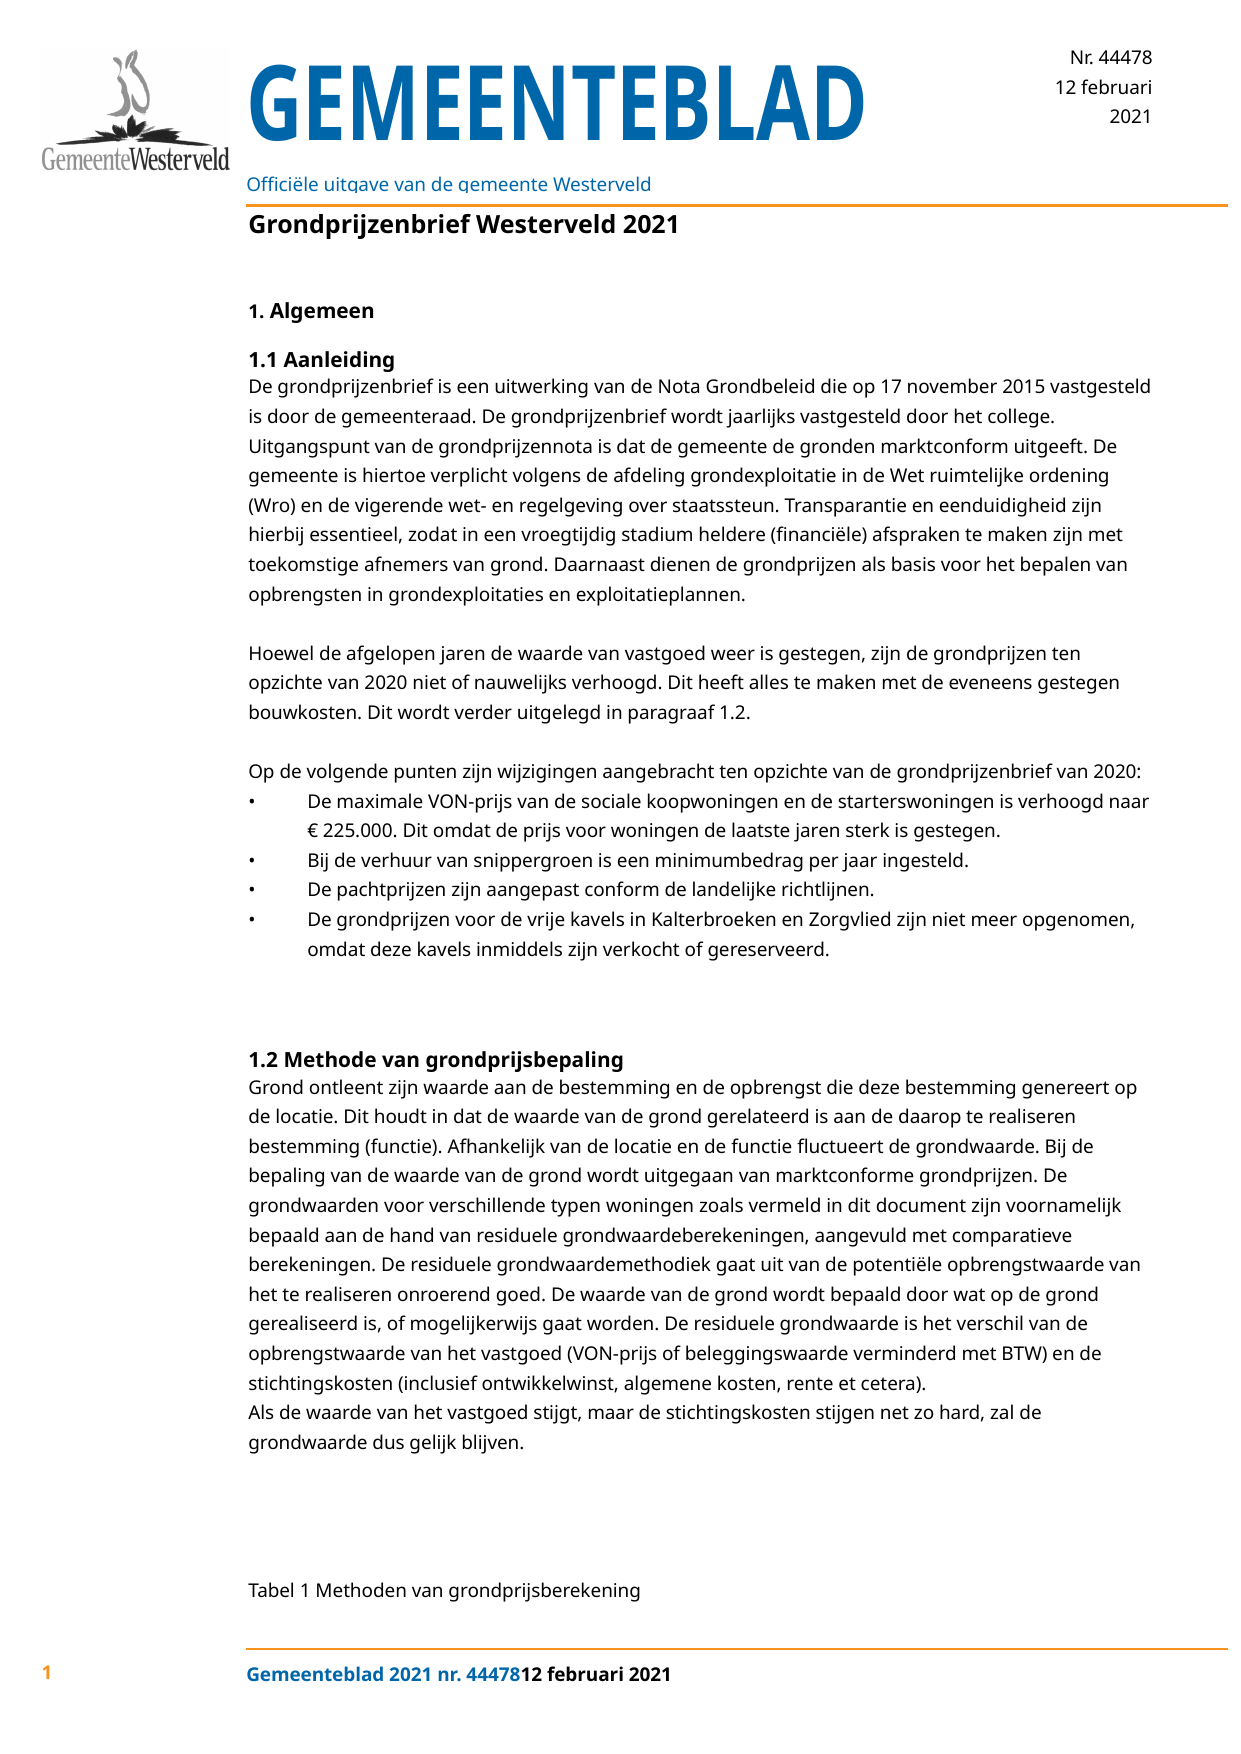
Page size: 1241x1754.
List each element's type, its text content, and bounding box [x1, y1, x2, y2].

text Als de waarde van het vastgoed stijgt, maar de stichtingskosten stijgen net zo hard, zal de grondwaarde dus gelijk blijven. [248, 1399, 1152, 1454]
list Bij de verhuur van snippergroen is een minimumbedrag per jaar ingesteld. [248, 847, 1152, 873]
text Op de volgende punten zijn wijzigingen aangebracht ten opzichte van de grondprijzenbrief van 2020: [248, 758, 1152, 784]
text 1. Algemeen [248, 296, 1152, 324]
list De maximale VON-prijs van de sociale koopwoningen en de starterswoningen is verhoogd naar € 225.000. Dit omdat de prijs voor woningen de laatste jaren sterk is gestegen. [248, 788, 1152, 843]
picture [41, 47, 231, 172]
list De grondprijzen voor de vrije kavels in Kalterbroeken en Zorgvlied zijn niet meer opgenomen, omdat deze kavels inmiddels zijn verkocht of gereserveerd. [248, 906, 1152, 962]
text De grondprijzenbrief is een uitwerking van de Nota Grondbeleid die op 17 november 2015 vastgesteld is door de gemeenteraad. De grondprijzenbrief wordt jaarlijks vastgesteld door het college. Uitgangspunt van de grondprijzennota is dat de gemeente de gronden marktconform uitgeeft. De gemeente is hiertoe verplicht volgens de afdeling grondexploitatie in de Wet ruimtelijke ordening (Wro) en de vigerende wet- en regelgeving over staatssteun. Transparantie en eenduidigheid zijn hierbij essentieel, zodat in een vroegtijdig stadium heldere (financiële) afspraken te maken zijn met toekomstige afnemers van grond. Daarnaast dienen de grondprijzen als basis voor het bepalen van opbrengsten in grondexploitaties en exploitatieplannen. [248, 374, 1152, 607]
text Hoewel de afgelopen jaren de waarde van vastgoed weer is gestegen, zijn de grondprijzen ten opzichte van 2020 niet of nauwelijks verhoogd. Dit heeft alles te maken met de eveneens gestegen bouwkosten. Dit wordt verder uitgelegd in paragraaf 1.2. [248, 640, 1152, 725]
text 1.1 Aanleiding [248, 345, 1152, 374]
text 1.2 Methode van grondprijsbepaling [248, 1045, 1152, 1074]
text Tabel 1 Methoden van grondprijsberekening [248, 1577, 1152, 1602]
text Grond ontleent zijn waarde aan de bestemming en de opbrengst die deze bestemming genereert op de locatie. Dit houdt in dat de waarde van de grond gerelateerd is aan de daarop te realiseren bestemming (functie). Afhankelijk van de locatie en de functie fluctueert de grondwaarde. Bij de bepaling van de waarde van de grond wordt uitgegaan van marktconforme grondprijzen. De grondwaarden voor verschillende typen woningen zoals vermeld in dit document zijn voornamelijk bepaald aan de hand van residuele grondwaardeberekeningen, aangevuld met comparatieve berekeningen. De residuele grondwaardemethodiek gaat uit van de potentiële opbrengstwaarde van het te realiseren onroerend goed. De waarde van de grond wordt bepaald door wat op de grond gerealiseerd is, of mogelijkerwijs gaat worden. De residuele grondwaarde is het verschil van de opbrengstwaarde van het vastgoed (VON-prijs of beleggingswaarde verminderd met BTW) en de stichtingskosten (inclusief ontwikkelwinst, algemene kosten, rente et cetera). [248, 1074, 1152, 1395]
text Grondprijzenbrief Westerveld 2021 [248, 207, 1152, 241]
list De pachtprijzen zijn aangepast conform de landelijke richtlijnen. [248, 877, 1152, 902]
